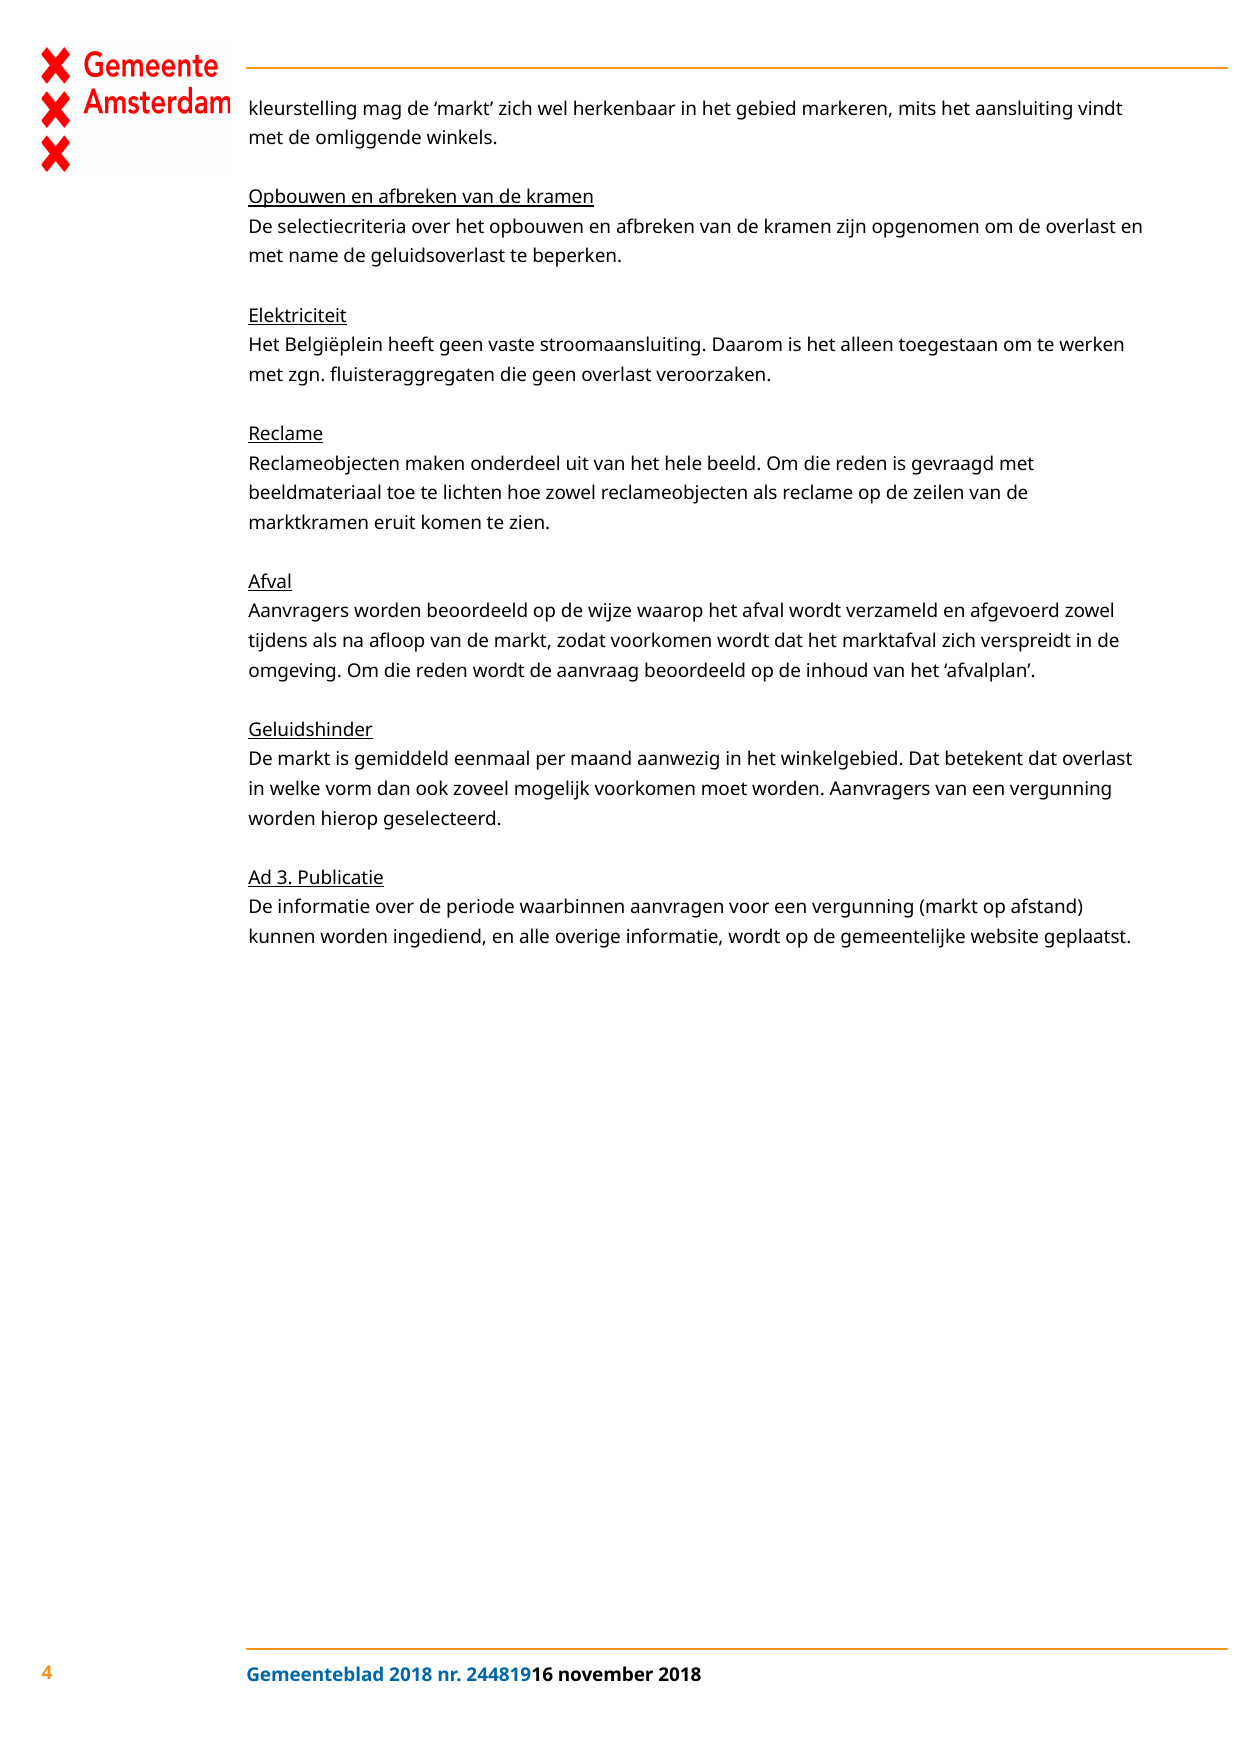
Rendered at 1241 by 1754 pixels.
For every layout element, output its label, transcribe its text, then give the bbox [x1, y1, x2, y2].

text Ad 3. Publicatie [248, 864, 1152, 890]
text Aanvragers worden beoordeeld op de wijze waarop het afval wordt verzameld en afgevoerd zowel tijdens als na afloop van de markt, zodat voorkomen wordt dat het marktafval zich verspreidt in de omgeving. Om die reden wordt de aanvraag beoordeeld op de inhoud van het ‘afvalplan’. [248, 598, 1152, 683]
text Afval [248, 568, 1152, 594]
text Elektriciteit [248, 302, 1152, 328]
text Reclameobjecten maken onderdeel uit van het hele beeld. Om die reden is gevraagd met beeldmateriaal toe te lichten hoe zowel reclameobjecten als reclame op de zeilen van de marktkramen eruit komen te zien. [248, 450, 1152, 535]
text De markt is gemiddeld eenmaal per maand aanwezig in het winkelgebied. Dat betekent dat overlast in welke vorm dan ook zoveel mogelijk voorkomen moet worden. Aanvragers van een vergunning worden hierop geselecteerd. [248, 746, 1152, 831]
picture [41, 47, 231, 172]
text Geluidshinder [248, 716, 1152, 742]
text Het Belgiëplein heeft geen vaste stroomaansluiting. Daarom is het alleen toegestaan om te werken met zgn. fluisteraggregaten die geen overlast veroorzaken. [248, 331, 1152, 387]
text kleurstelling mag de ‘markt’ zich wel herkenbaar in het gebied markeren, mits het aansluiting vindt met de omliggende winkels. [248, 95, 1152, 150]
text Opbouwen en afbreken van de kramen [248, 183, 1152, 209]
text De selectiecriteria over het opbouwen en afbreken van de kramen zijn opgenomen om de overlast en met name de geluidsoverlast te beperken. [248, 213, 1152, 268]
text De informatie over de periode waarbinnen aanvragen voor een vergunning (markt op afstand) kunnen worden ingediend, en alle overige informatie, wordt op de gemeentelijke website geplaatst. [248, 893, 1152, 949]
text Reclame [248, 420, 1152, 446]
